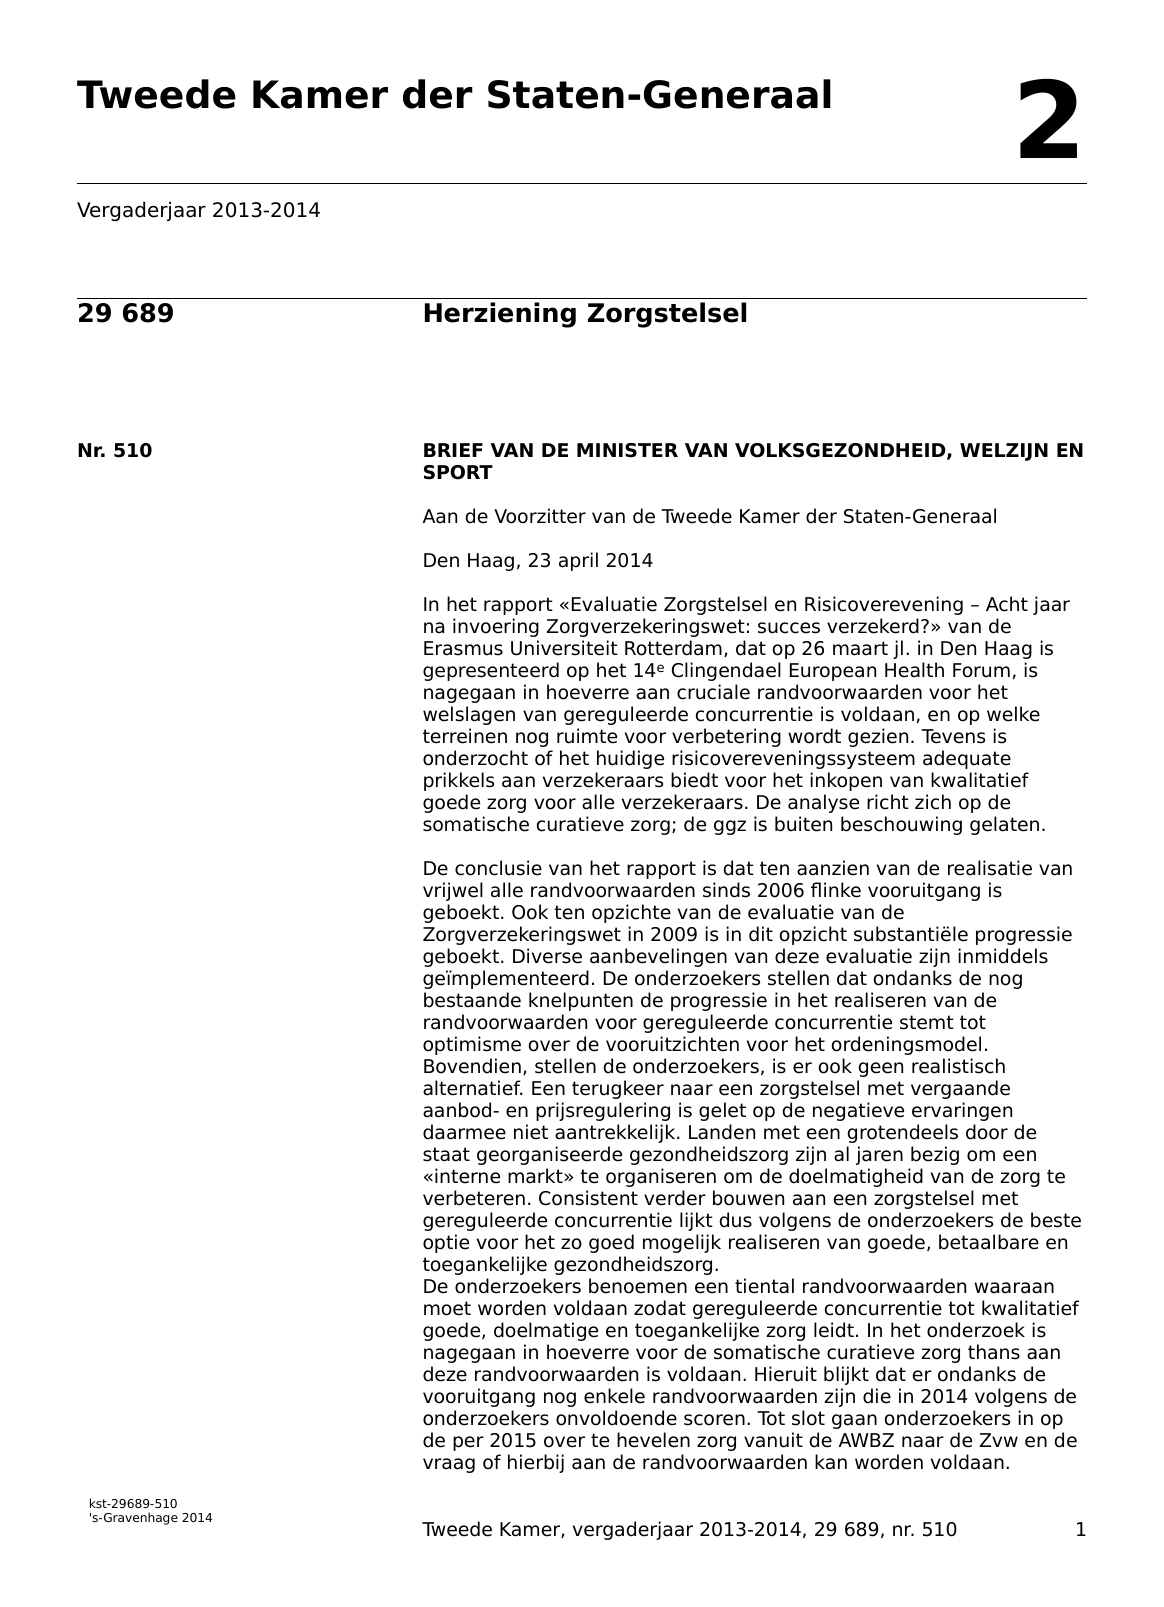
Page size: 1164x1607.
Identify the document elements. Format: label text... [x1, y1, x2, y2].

text De conclusie van het rapport is dat ten aanzien van de realisatie van vrijwel alle randvoorwaarden sinds 2006 flinke vooruitgang is geboekt. Ook ten opzichte van de evaluatie van de Zorgverzekeringswet in 2009 is in dit opzicht substantiële progressie geboekt. Diverse aanbevelingen van deze evaluatie zijn inmiddels geïmplementeerd. De onderzoekers stellen dat ondanks de nog bestaande knelpunten de progressie in het realiseren van de randvoorwaarden voor gereguleerde concurrentie stemt tot optimisme over de vooruitzichten voor het ordeningsmodel. Bovendien, stellen de onderzoekers, is er ook geen realistisch alternatief. Een terugkeer naar een zorgstelsel met vergaande aanbod- en prijsregulering is gelet op de negatieve ervaringen daarmee niet aantrekkelijk. Landen met een grotendeels door de staat georganiseerde gezondheidszorg zijn al jaren bezig om een «interne markt» te organiseren om de doelmatigheid van de zorg te verbeteren. Consistent verder bouwen aan een zorgstelsel met gereguleerde concurrentie lijkt dus volgens de onderzoekers de beste optie voor het zo goed mogelijk realiseren van goede, betaalbare en toegankelijke gezondheidszorg. [422, 858, 1087, 1276]
text kst-29689-510 [88, 1497, 323, 1511]
text 's-Gravenhage 2014 [88, 1511, 323, 1525]
subtitle 29 689 Herziening Zorgstelsel [77, 299, 1087, 329]
table_cell Vergaderjaar 2013-2014 [77, 184, 1087, 298]
text In het rapport «Evaluatie Zorgstelsel en Risicoverevening – Acht jaar na invoering Zorgverzekeringswet: succes verzekerd?» van de Erasmus Universiteit Rotterdam, dat op 26 maart jl. in Den Haag is gepresenteerd op het 14e Clingendael European Health Forum, is nagegaan in hoeverre aan cruciale randvoorwaarden voor het welslagen van gereguleerde concurrentie is voldaan, en op welke terreinen nog ruimte voor verbetering wordt gezien. Tevens is onderzocht of het huidige risicovereveningssysteem adequate prikkels aan verzekeraars biedt voor het inkopen van kwalitatief goede zorg voor alle verzekeraars. De analyse richt zich op de somatische curatieve zorg; de ggz is buiten beschouwing gelaten. [422, 594, 1087, 836]
subtitle Nr. 510 BRIEF VAN DE MINISTER VAN VOLKSGEZONDHEID, WELZIJN EN SPORT [77, 440, 1087, 484]
table_header 2 [886, 59, 1087, 183]
text De onderzoekers benoemen een tiental randvoorwaarden waaraan moet worden voldaan zodat gereguleerde concurrentie tot kwalitatief goede, doelmatige en toegankelijke zorg leidt. In het onderzoek is nagegaan in hoeverre voor de somatische curatieve zorg thans aan deze randvoorwaarden is voldaan. Hieruit blijkt dat er ondanks de vooruitgang nog enkele randvoorwaarden zijn die in 2014 volgens de onderzoekers onvoldoende scoren. Tot slot gaan onderzoekers in op de per 2015 over te hevelen zorg vanuit de AWBZ naar de Zvw en de vraag of hierbij aan de randvoorwaarden kan worden voldaan. [422, 1276, 1087, 1473]
text Aan de Voorzitter van de Tweede Kamer der Staten-Generaal [422, 506, 1087, 528]
table_header Tweede Kamer der Staten-Generaal [77, 59, 886, 183]
text Den Haag, 23 april 2014 [422, 550, 1087, 572]
